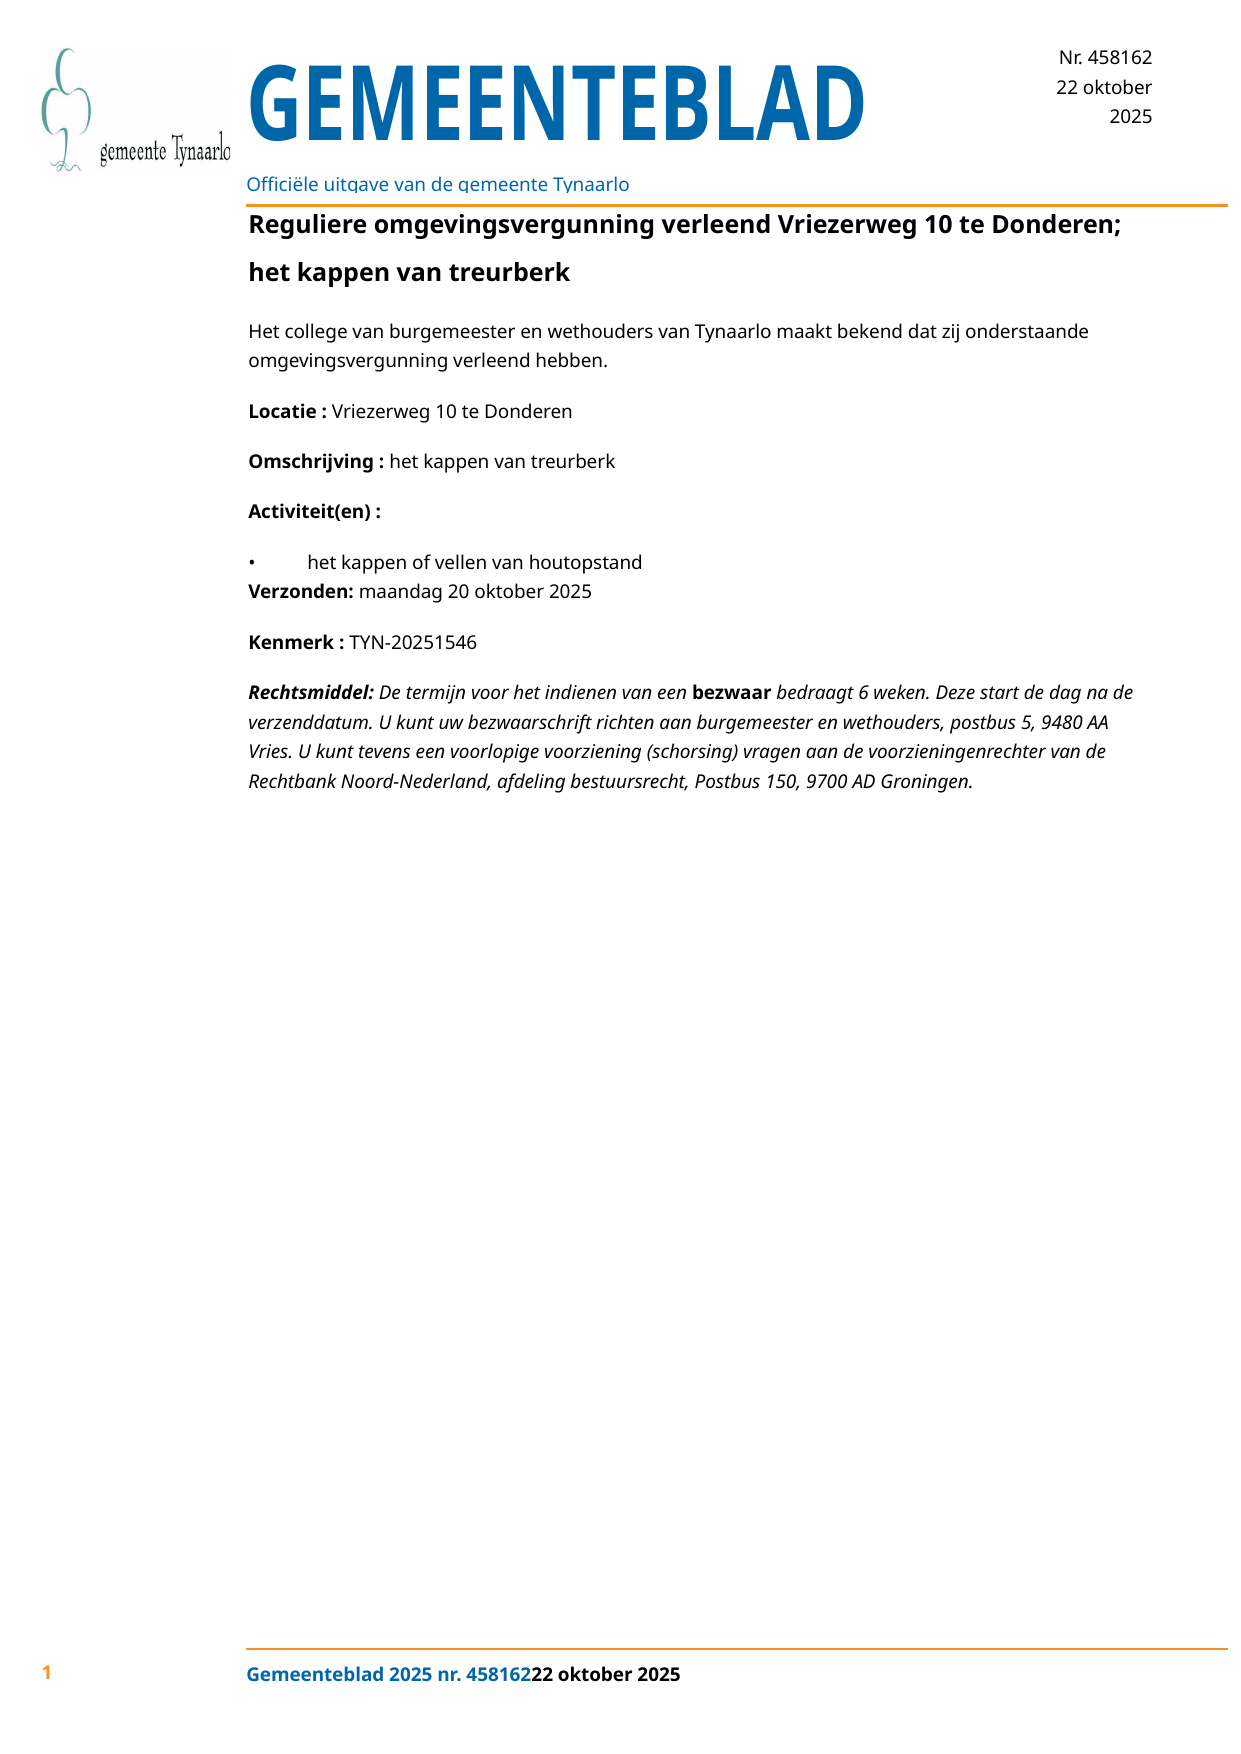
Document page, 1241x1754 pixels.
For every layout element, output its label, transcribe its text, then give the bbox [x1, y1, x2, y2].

text Verzonden: maandag 20 oktober 2025 [248, 579, 1152, 604]
text Kenmerk : TYN-20251546 [248, 629, 1152, 655]
text Reguliere omgevingsvergunning verleend Vriezerweg 10 te Donderen; het kappen van treurberk [248, 207, 1152, 288]
text Omschrijving : het kappen van treurberk [248, 448, 1152, 474]
text Activiteit(en) : [248, 499, 1152, 524]
text Locatie : Vriezerweg 10 te Donderen [248, 398, 1152, 424]
text Rechtsmiddel: De termijn voor het indienen van een bezwaar bedraagt 6 weken. Deze start de dag na de verzenddatum. U kunt uw bezwaarschrift richten aan burgemeester en wethouders, postbus 5, 9480 AA Vries. U kunt tevens een voorlopige voorziening (schorsing) vragen aan de voorzieningenrechter van de Rechtbank Noord-Nederland, afdeling bestuursrecht, Postbus 150, 9700 AD Groningen. [248, 679, 1152, 794]
picture [41, 47, 231, 172]
text Het college van burgemeester en wethouders van Tynaarlo maakt bekend dat zij onderstaande omgevingsvergunning verleend hebben. [248, 318, 1152, 373]
list het kappen of vellen van houtopstand [248, 549, 1152, 575]
